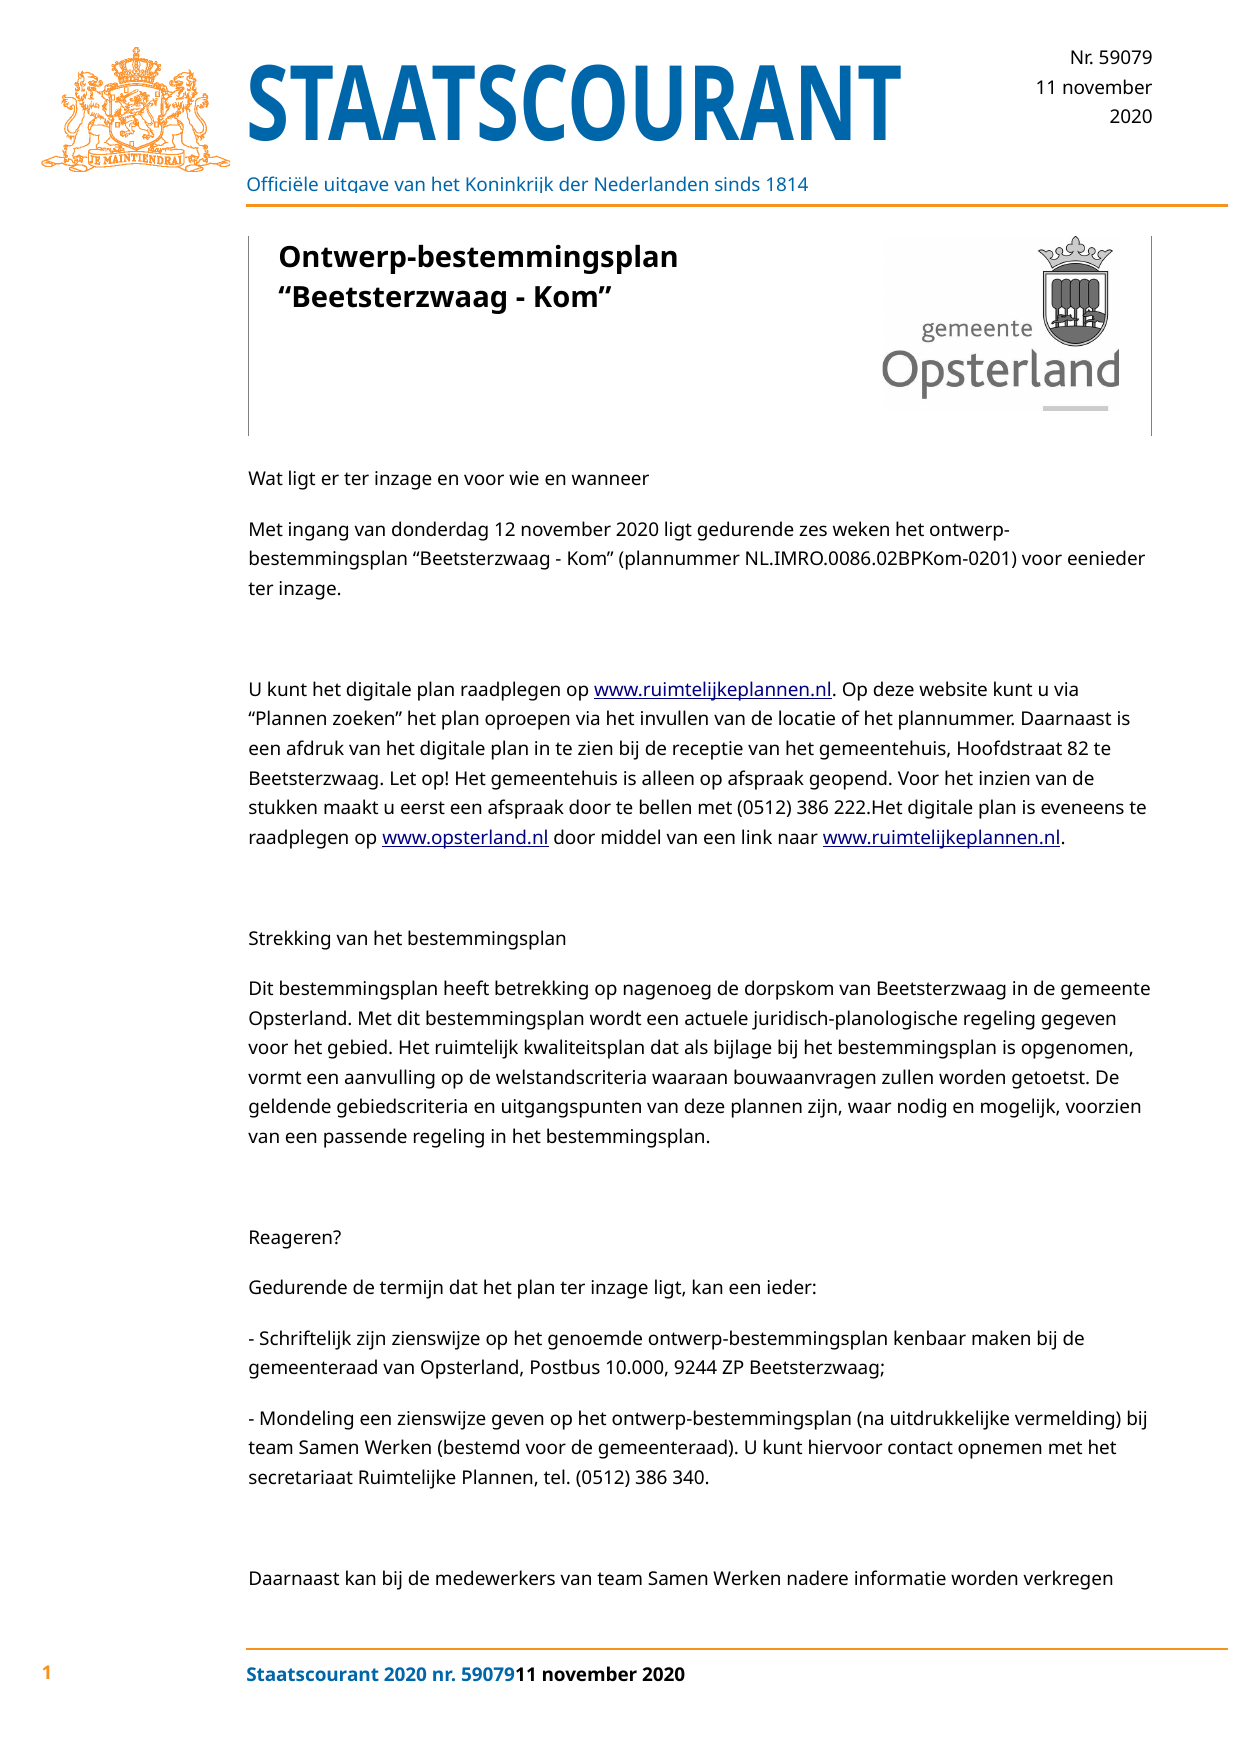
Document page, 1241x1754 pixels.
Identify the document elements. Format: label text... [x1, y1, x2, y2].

text Gedurende de termijn dat het plan ter inzage ligt, kan een ieder: [248, 1274, 1152, 1300]
text Wat ligt er ter inzage en voor wie en wanneer [248, 466, 1152, 491]
picture [882, 236, 1119, 411]
text Met ingang van donderdag 12 november 2020 ligt gedurende zes weken het ontwerp-bestemmingsplan “Beetsterzwaag - Kom” (plannummer NL.IMRO.0086.02BPKom-0201) voor eenieder ter inzage. [248, 516, 1152, 601]
text U kunt het digitale plan raadplegen op www.ruimtelijkeplannen.nl. Op deze website kunt u via “Plannen zoeken” het plan oproepen via het invullen van de locatie of het plannummer. Daarnaast is een afdruk van het digitale plan in te zien bij de receptie van het gemeentehuis, Hoofdstraat 82 te Beetsterzwaag. Let op! Het gemeentehuis is alleen op afspraak geopend. Voor het inzien van de stukken maakt u eerst een afspraak door te bellen met (0512) 386 222.Het digitale plan is eveneens te raadplegen op www.opsterland.nl door middel van een link naar www.ruimtelijkeplannen.nl. [248, 676, 1152, 850]
text - Schriftelijk zijn zienswijze op het genoemde ontwerp-bestemmingsplan kenbaar maken bij de gemeenteraad van Opsterland, Postbus 10.000, 9244 ZP Beetsterzwaag; [248, 1325, 1152, 1380]
text Strekking van het bestemmingsplan [248, 925, 1152, 951]
picture [41, 47, 231, 172]
text Dit bestemmingsplan heeft betrekking op nagenoeg de dorpskom van Beetsterzwaag in de gemeente Opsterland. Met dit bestemmingsplan wordt een actuele juridisch-planologische regeling gegeven voor het gebied. Het ruimtelijk kwaliteitsplan dat als bijlage bij het bestemmingsplan is opgenomen, vormt een aanvulling op de welstandscriteria waaraan bouwaanvragen zullen worden getoetst. De geldende gebiedscriteria en uitgangspunten van deze plannen zijn, waar nodig en mogelijk, voorzien van een passende regeling in het bestemmingsplan. [248, 975, 1152, 1149]
text - Mondeling een zienswijze geven op het ontwerp-bestemmingsplan (na uitdrukkelijke vermelding) bij team Samen Werken (bestemd voor de gemeenteraad). U kunt hiervoor contact opnemen met het secretariaat Ruimtelijke Plannen, tel. (0512) 386 340. [248, 1405, 1152, 1490]
text Daarnaast kan bij de medewerkers van team Samen Werken nadere informatie worden verkregen [248, 1565, 1152, 1591]
table_header [850, 236, 1151, 436]
text Reageren? [248, 1224, 1152, 1250]
table_header Ontwerp-bestemmingsplan “Beetsterzwaag - Kom” [249, 236, 850, 436]
